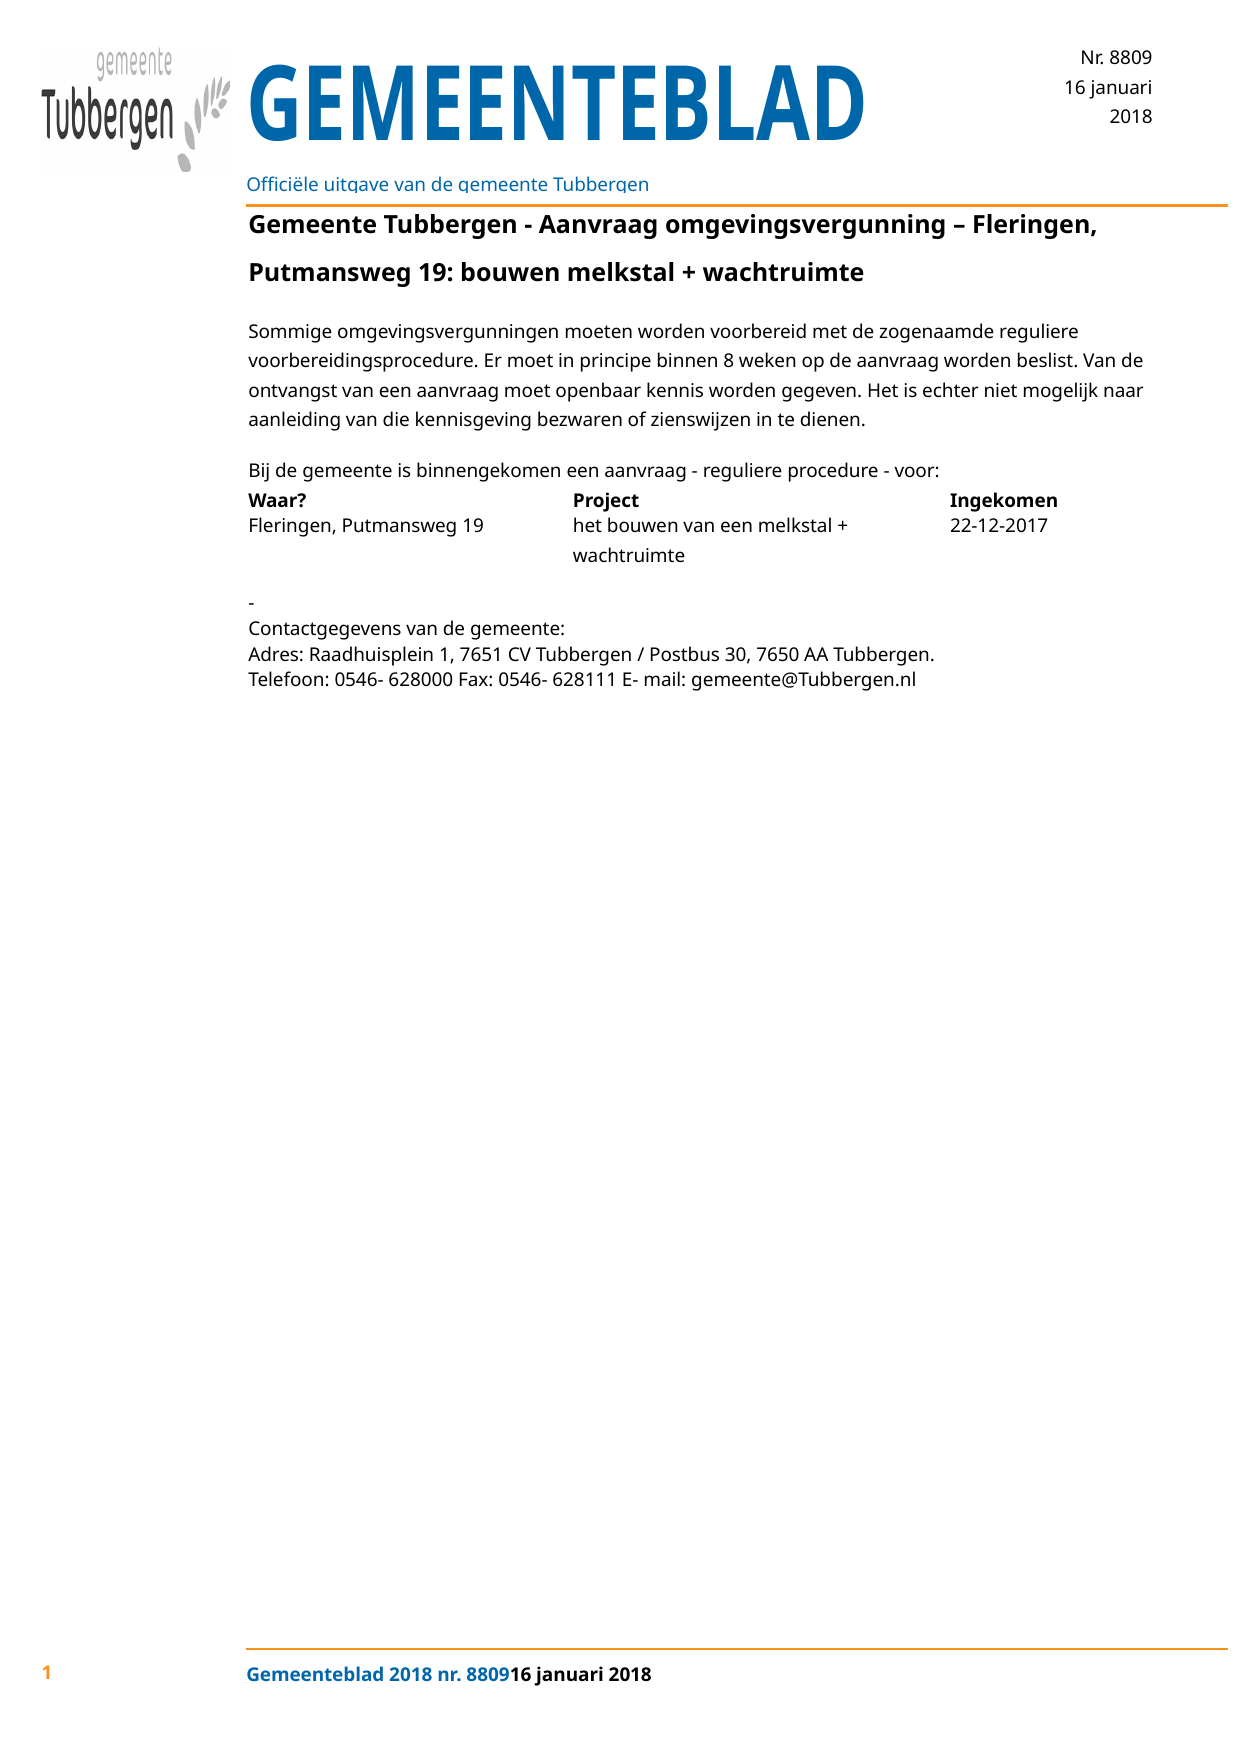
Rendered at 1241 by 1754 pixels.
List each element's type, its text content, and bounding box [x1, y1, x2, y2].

table_cell Fleringen, Putmansweg 19 [248, 513, 573, 568]
table_cell het bouwen van een melkstal + wachtruimte [573, 513, 950, 568]
table_cell 22-12-2017 [950, 513, 1152, 568]
text - [248, 589, 1152, 615]
table_header Ingekomen [950, 487, 1152, 512]
text Telefoon: 0546- 628000 Fax: 0546- 628111 E- mail: gemeente@Tubbergen.nl [248, 666, 1152, 692]
picture [41, 47, 231, 172]
text Adres: Raadhuisplein 1, 7651 CV Tubbergen / Postbus 30, 7650 AA Tubbergen. [248, 641, 1152, 666]
table_header Waar? [248, 487, 573, 512]
text Bij de gemeente is binnengekomen een aanvraag - reguliere procedure - voor: [248, 457, 1152, 483]
text Sommige omgevingsvergunningen moeten worden voorbereid met de zogenaamde reguliere voorbereidingsprocedure. Er moet in principe binnen 8 weken op de aanvraag worden beslist. Van de ontvangst van een aanvraag moet openbaar kennis worden gegeven. Het is echter niet mogelijk naar aanleiding van die kennisgeving bezwaren of zienswijzen in te dienen. [248, 318, 1152, 432]
text Gemeente Tubbergen - Aanvraag omgevingsvergunning – Fleringen, Putmansweg 19: bouwen melkstal + wachtruimte [248, 207, 1152, 288]
text Contactgegevens van de gemeente: [248, 615, 1152, 641]
table_header Project [573, 487, 950, 512]
